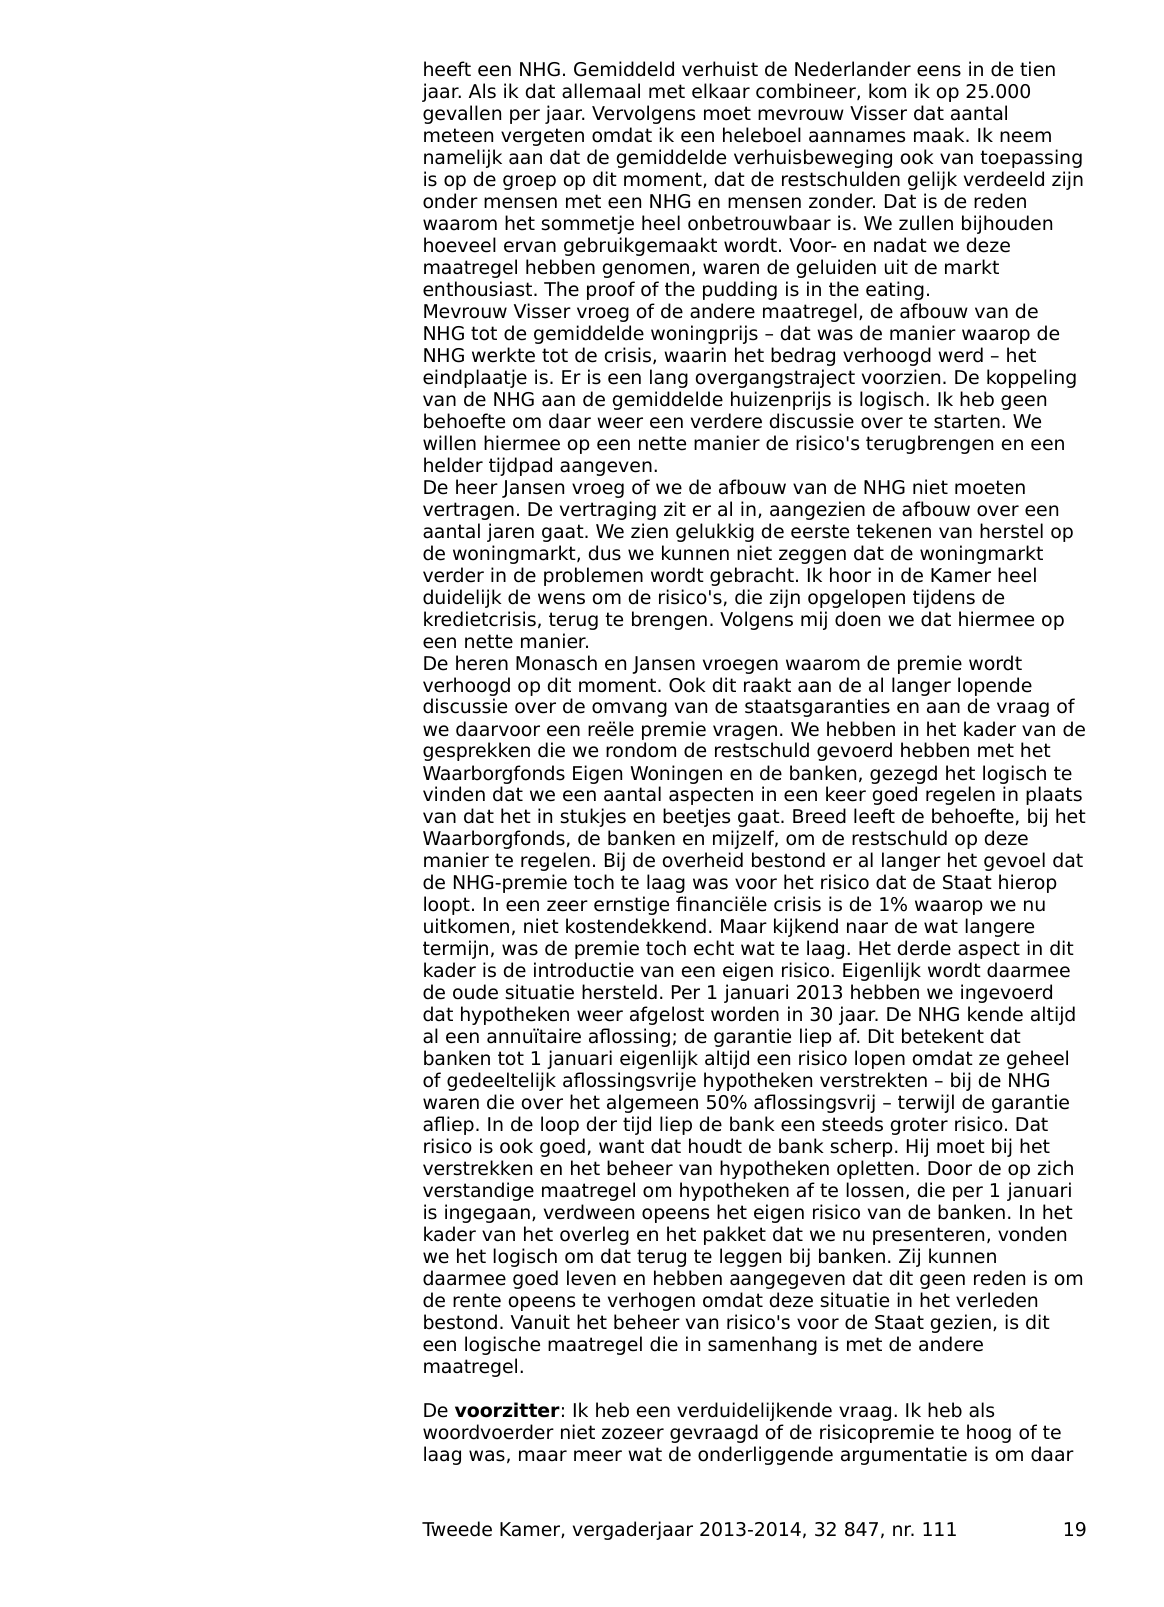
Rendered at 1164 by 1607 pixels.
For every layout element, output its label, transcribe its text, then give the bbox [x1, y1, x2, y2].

text De voorzitter: Ik heb een verduidelijkende vraag. Ik heb als woordvoerder niet zozeer gevraagd of de risicopremie te hoog of te laag was, maar meer wat de onderliggende argumentatie is om daar [422, 1400, 1087, 1466]
text De heer Jansen vroeg of we de afbouw van de NHG niet moeten vertragen. De vertraging zit er al in, aangezien de afbouw over een aantal jaren gaat. We zien gelukkig de eerste tekenen van herstel op de woningmarkt, dus we kunnen niet zeggen dat de woningmarkt verder in de problemen wordt gebracht. Ik hoor in de Kamer heel duidelijk de wens om de risico's, die zijn opgelopen tijdens de kredietcrisis, terug te brengen. Volgens mij doen we dat hiermee op een nette manier. [422, 477, 1087, 652]
text heeft een NHG. Gemiddeld verhuist de Nederlander eens in de tien jaar. Als ik dat allemaal met elkaar combineer, kom ik op 25.000 gevallen per jaar. Vervolgens moet mevrouw Visser dat aantal meteen vergeten omdat ik een heleboel aannames maak. Ik neem namelijk aan dat de gemiddelde verhuisbeweging ook van toepassing is op de groep op dit moment, dat de restschulden gelijk verdeeld zijn onder mensen met een NHG en mensen zonder. Dat is de reden waarom het sommetje heel onbetrouwbaar is. We zullen bijhouden hoeveel ervan gebruikgemaakt wordt. Voor- en nadat we deze maatregel hebben genomen, waren de geluiden uit de markt enthousiast. The proof of the pudding is in the eating. [422, 59, 1087, 301]
text De heren Monasch en Jansen vroegen waarom de premie wordt verhoogd op dit moment. Ook dit raakt aan de al langer lopende discussie over de omvang van de staatsgaranties en aan de vraag of we daarvoor een reële premie vragen. We hebben in het kader van de gesprekken die we rondom de restschuld gevoerd hebben met het Waarborgfonds Eigen Woningen en de banken, gezegd het logisch te vinden dat we een aantal aspecten in een keer goed regelen in plaats van dat het in stukjes en beetjes gaat. Breed leeft de behoefte, bij het Waarborgfonds, de banken en mijzelf, om de restschuld op deze manier te regelen. Bij de overheid bestond er al langer het gevoel dat de NHG-premie toch te laag was voor het risico dat de Staat hierop loopt. In een zeer ernstige financiële crisis is de 1% waarop we nu uitkomen, niet kostendekkend. Maar kijkend naar de wat langere termijn, was de premie toch echt wat te laag. Het derde aspect in dit kader is de introductie van een eigen risico. Eigenlijk wordt daarmee de oude situatie hersteld. Per 1 januari 2013 hebben we ingevoerd dat hypotheken weer afgelost worden in 30 jaar. De NHG kende altijd al een annuïtaire aflossing; de garantie liep af. Dit betekent dat banken tot 1 januari eigenlijk altijd een risico lopen omdat ze geheel of gedeeltelijk aflossingsvrije hypotheken verstrekten – bij de NHG waren die over het algemeen 50% aflossingsvrij – terwijl de garantie afliep. In de loop der tijd liep de bank een steeds groter risico. Dat risico is ook goed, want dat houdt de bank scherp. Hij moet bij het verstrekken en het beheer van hypotheken opletten. Door de op zich verstandige maatregel om hypotheken af te lossen, die per 1 januari is ingegaan, verdween opeens het eigen risico van de banken. In het kader van het overleg en het pakket dat we nu presenteren, vonden we het logisch om dat terug te leggen bij banken. Zij kunnen daarmee goed leven en hebben aangegeven dat dit geen reden is om de rente opeens te verhogen omdat deze situatie in het verleden bestond. Vanuit het beheer van risico's voor de Staat gezien, is dit een logische maatregel die in samenhang is met de andere maatregel. [422, 652, 1087, 1378]
text Mevrouw Visser vroeg of de andere maatregel, de afbouw van de NHG tot de gemiddelde woningprijs – dat was de manier waarop de NHG werkte tot de crisis, waarin het bedrag verhoogd werd – het eindplaatje is. Er is een lang overgangstraject voorzien. De koppeling van de NHG aan de gemiddelde huizenprijs is logisch. Ik heb geen behoefte om daar weer een verdere discussie over te starten. We willen hiermee op een nette manier de risico's terugbrengen en een helder tijdpad aangeven. [422, 301, 1087, 477]
